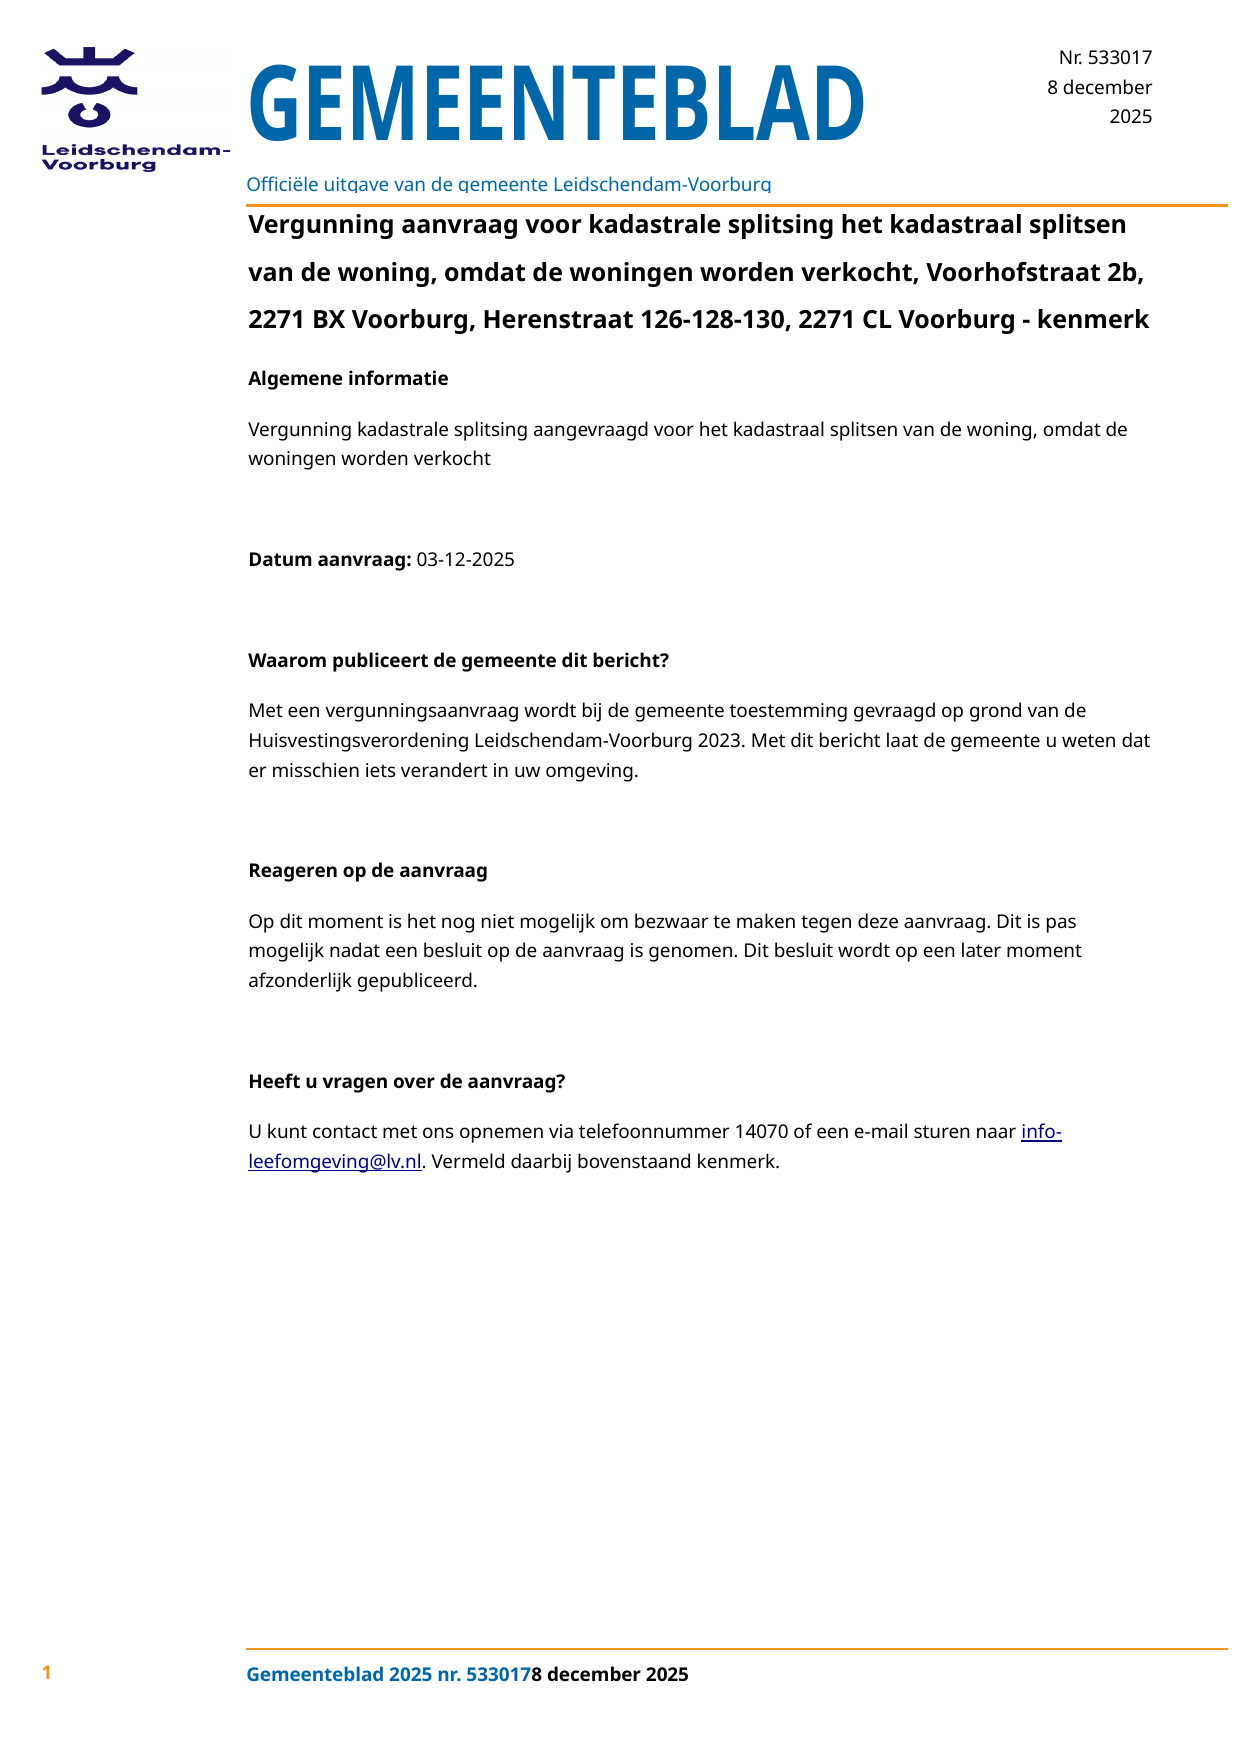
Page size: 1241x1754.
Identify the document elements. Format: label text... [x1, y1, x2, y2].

picture [41, 47, 231, 172]
text Reageren op de aanvraag [248, 858, 1152, 883]
text Op dit moment is het nog niet mogelijk om bezwaar te maken tegen deze aanvraag. Dit is pas mogelijk nadat een besluit op de aanvraag is genomen. Dit besluit wordt op een later moment afzonderlijk gepubliceerd. [248, 908, 1152, 993]
text Met een vergunningsaanvraag wordt bij de gemeente toestemming gevraagd op grond van de Huisvestingsverordening Leidschendam-Voorburg 2023. Met dit bericht laat de gemeente u weten dat er misschien iets verandert in uw omgeving. [248, 698, 1152, 782]
text Vergunning aanvraag voor kadastrale splitsing het kadastraal splitsen van de woning, omdat de woningen worden verkocht, Voorhofstraat 2b, 2271 BX Voorburg, Herenstraat 126-128-130, 2271 CL Voorburg - kenmerk [248, 207, 1152, 336]
text U kunt contact met ons opnemen via telefoonnummer 14070 of een e-mail sturen naar info-leefomgeving@lv.nl. Vermeld daarbij bovenstaand kenmerk. [248, 1118, 1152, 1174]
text Datum aanvraag: 03-12-2025 [248, 546, 1152, 572]
text Vergunning kadastrale splitsing aangevraagd voor het kadastraal splitsen van de woning, omdat de woningen worden verkocht [248, 416, 1152, 471]
text Algemene informatie [248, 366, 1152, 391]
text Heeft u vragen over de aanvraag? [248, 1068, 1152, 1094]
text Waarom publiceert de gemeente dit bericht? [248, 647, 1152, 673]
